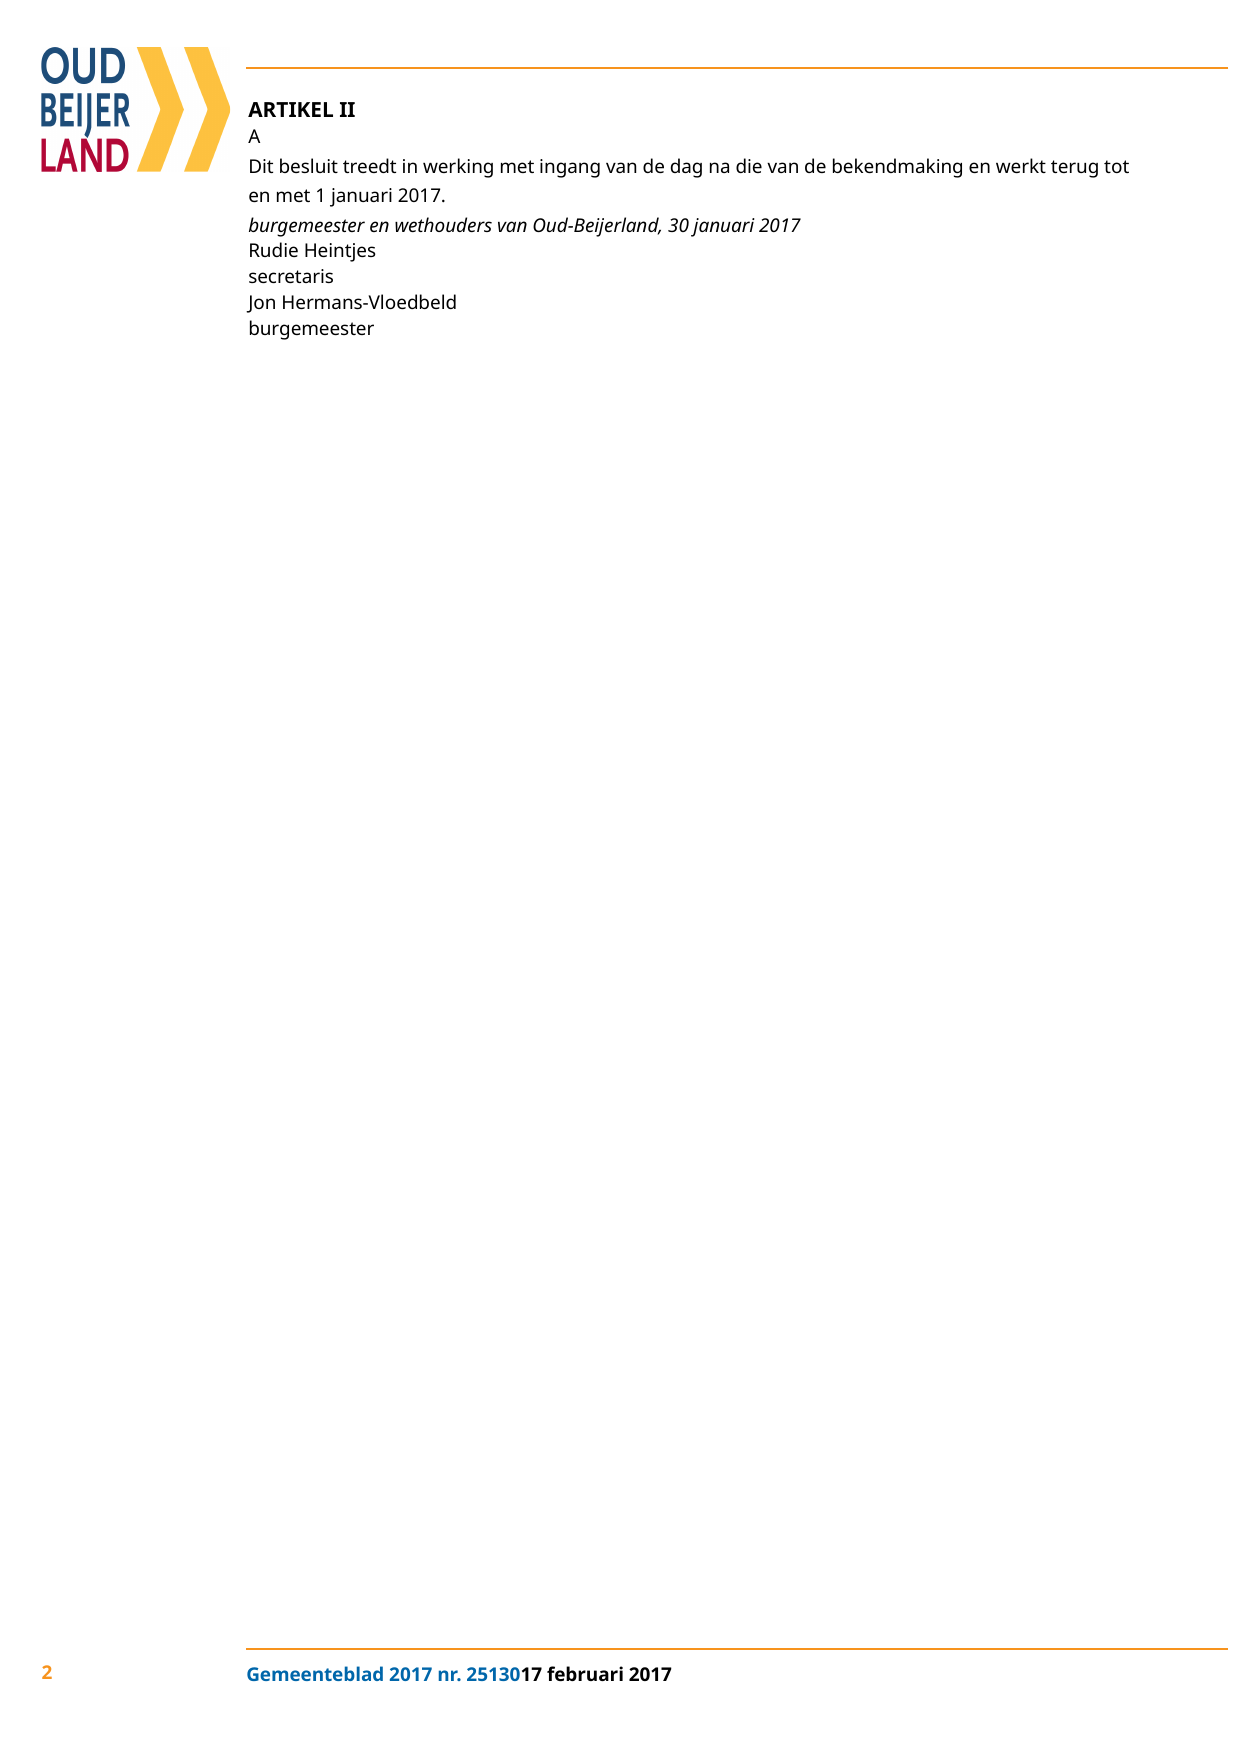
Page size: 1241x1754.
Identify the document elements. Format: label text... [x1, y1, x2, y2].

text Rudie Heintjes [248, 238, 1152, 263]
text A [248, 123, 1152, 149]
text ARTIKEL II [248, 95, 1152, 123]
picture [41, 47, 231, 172]
text burgemeester [248, 315, 1152, 341]
text Dit besluit treedt in werking met ingang van de dag na die van de bekendmaking en werkt terug tot en met 1 januari 2017. [248, 153, 1152, 208]
text Jon Hermans-Vloedbeld [248, 289, 1152, 315]
text secretaris [248, 263, 1152, 289]
text burgemeester en wethouders van Oud-Beijerland, 30 januari 2017 [248, 212, 1152, 238]
